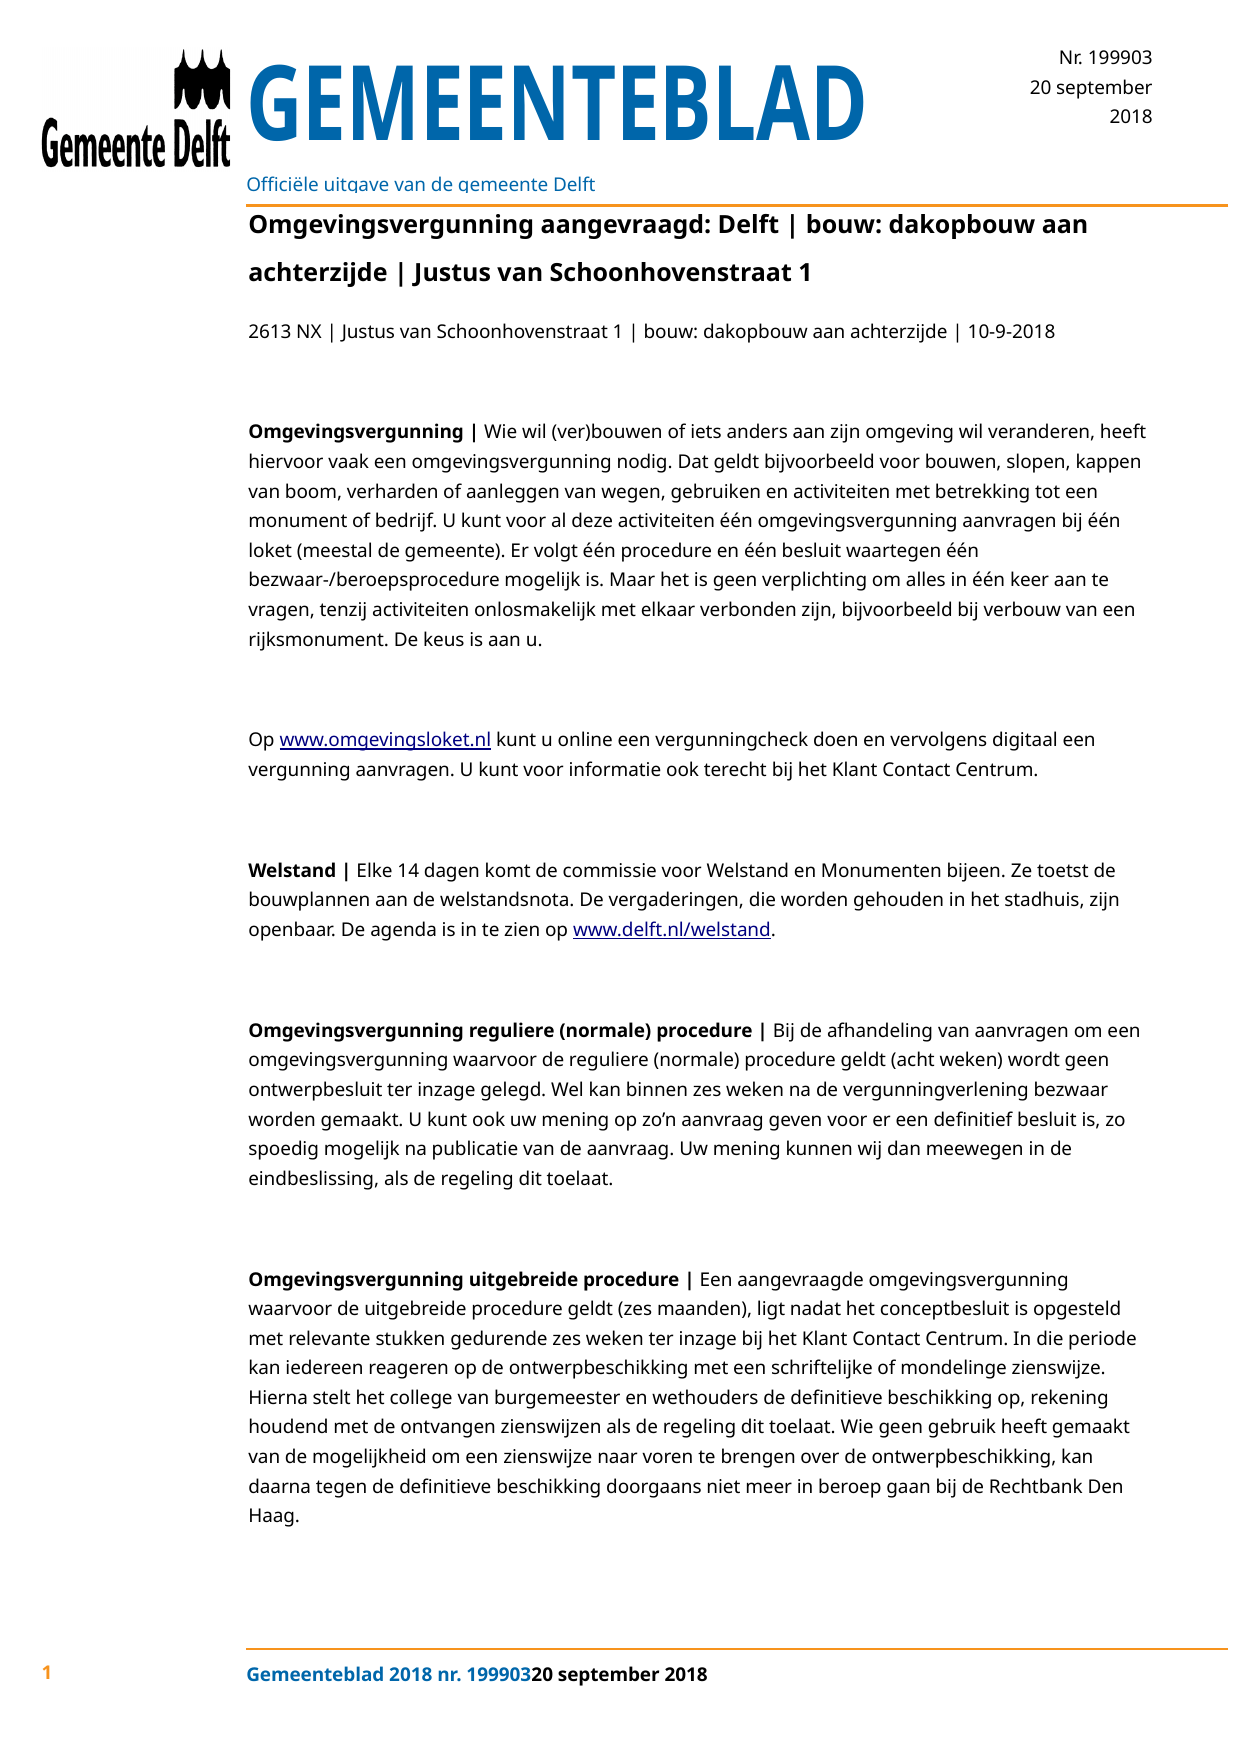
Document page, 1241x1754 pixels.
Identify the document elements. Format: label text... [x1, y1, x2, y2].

text Omgevingsvergunning aangevraagd: Delft | bouw: dakopbouw aan achterzijde | Justus van Schoonhovenstraat 1 [248, 207, 1152, 288]
picture [41, 47, 231, 172]
text Op www.omgevingsloket.nl kunt u online een vergunningcheck doen en vervolgens digitaal een vergunning aanvragen. U kunt voor informatie ook terecht bij het Klant Contact Centrum. [248, 727, 1152, 782]
text Omgevingsvergunning reguliere (normale) procedure | Bij de afhandeling van aanvragen om een omgevingsvergunning waarvoor de reguliere (normale) procedure geldt (acht weken) wordt geen ontwerpbesluit ter inzage gelegd. Wel kan binnen zes weken na de vergunningverlening bezwaar worden gemaakt. U kunt ook uw mening op zo’n aanvraag geven voor er een definitief besluit is, zo spoedig mogelijk na publicatie van de aanvraag. Uw mening kunnen wij dan meewegen in de eindbeslissing, als de regeling dit toelaat. [248, 1017, 1152, 1191]
text Welstand | Elke 14 dagen komt de commissie voor Welstand en Monumenten bijeen. Ze toetst de bouwplannen aan de welstandsnota. De vergaderingen, die worden gehouden in het stadhuis, zijn openbaar. De agenda is in te zien op www.delft.nl/welstand. [248, 857, 1152, 942]
text 2613 NX | Justus van Schoonhovenstraat 1 | bouw: dakopbouw aan achterzijde | 10-9-2018 [248, 318, 1152, 344]
text Omgevingsvergunning | Wie wil (ver)bouwen of iets anders aan zijn omgeving wil veranderen, heeft hiervoor vaak een omgevingsvergunning nodig. Dat geldt bijvoorbeeld voor bouwen, slopen, kappen van boom, verharden of aanleggen van wegen, gebruiken en activiteiten met betrekking tot een monument of bedrijf. U kunt voor al deze activiteiten één omgevingsvergunning aanvragen bij één loket (meestal de gemeente). Er volgt één procedure en één besluit waartegen één bezwaar-/beroepsprocedure mogelijk is. Maar het is geen verplichting om alles in één keer aan te vragen, tenzij activiteiten onlosmakelijk met elkaar verbonden zijn, bijvoorbeeld bij verbouw van een rijksmonument. De keus is aan u. [248, 419, 1152, 652]
text Omgevingsvergunning uitgebreide procedure | Een aangevraagde omgevingsvergunning waarvoor de uitgebreide procedure geldt (zes maanden), ligt nadat het conceptbesluit is opgesteld met relevante stukken gedurende zes weken ter inzage bij het Klant Contact Centrum. In die periode kan iedereen reageren op de ontwerpbeschikking met een schriftelijke of mondelinge zienswijze. Hierna stelt het college van burgemeester en wethouders de definitieve beschikking op, rekening houdend met de ontvangen zienswijzen als de regeling dit toelaat. Wie geen gebruik heeft gemaakt van de mogelijkheid om een zienswijze naar voren te brengen over de ontwerpbeschikking, kan daarna tegen de definitieve beschikking doorgaans niet meer in beroep gaan bij de Rechtbank Den Haag. [248, 1266, 1152, 1528]
